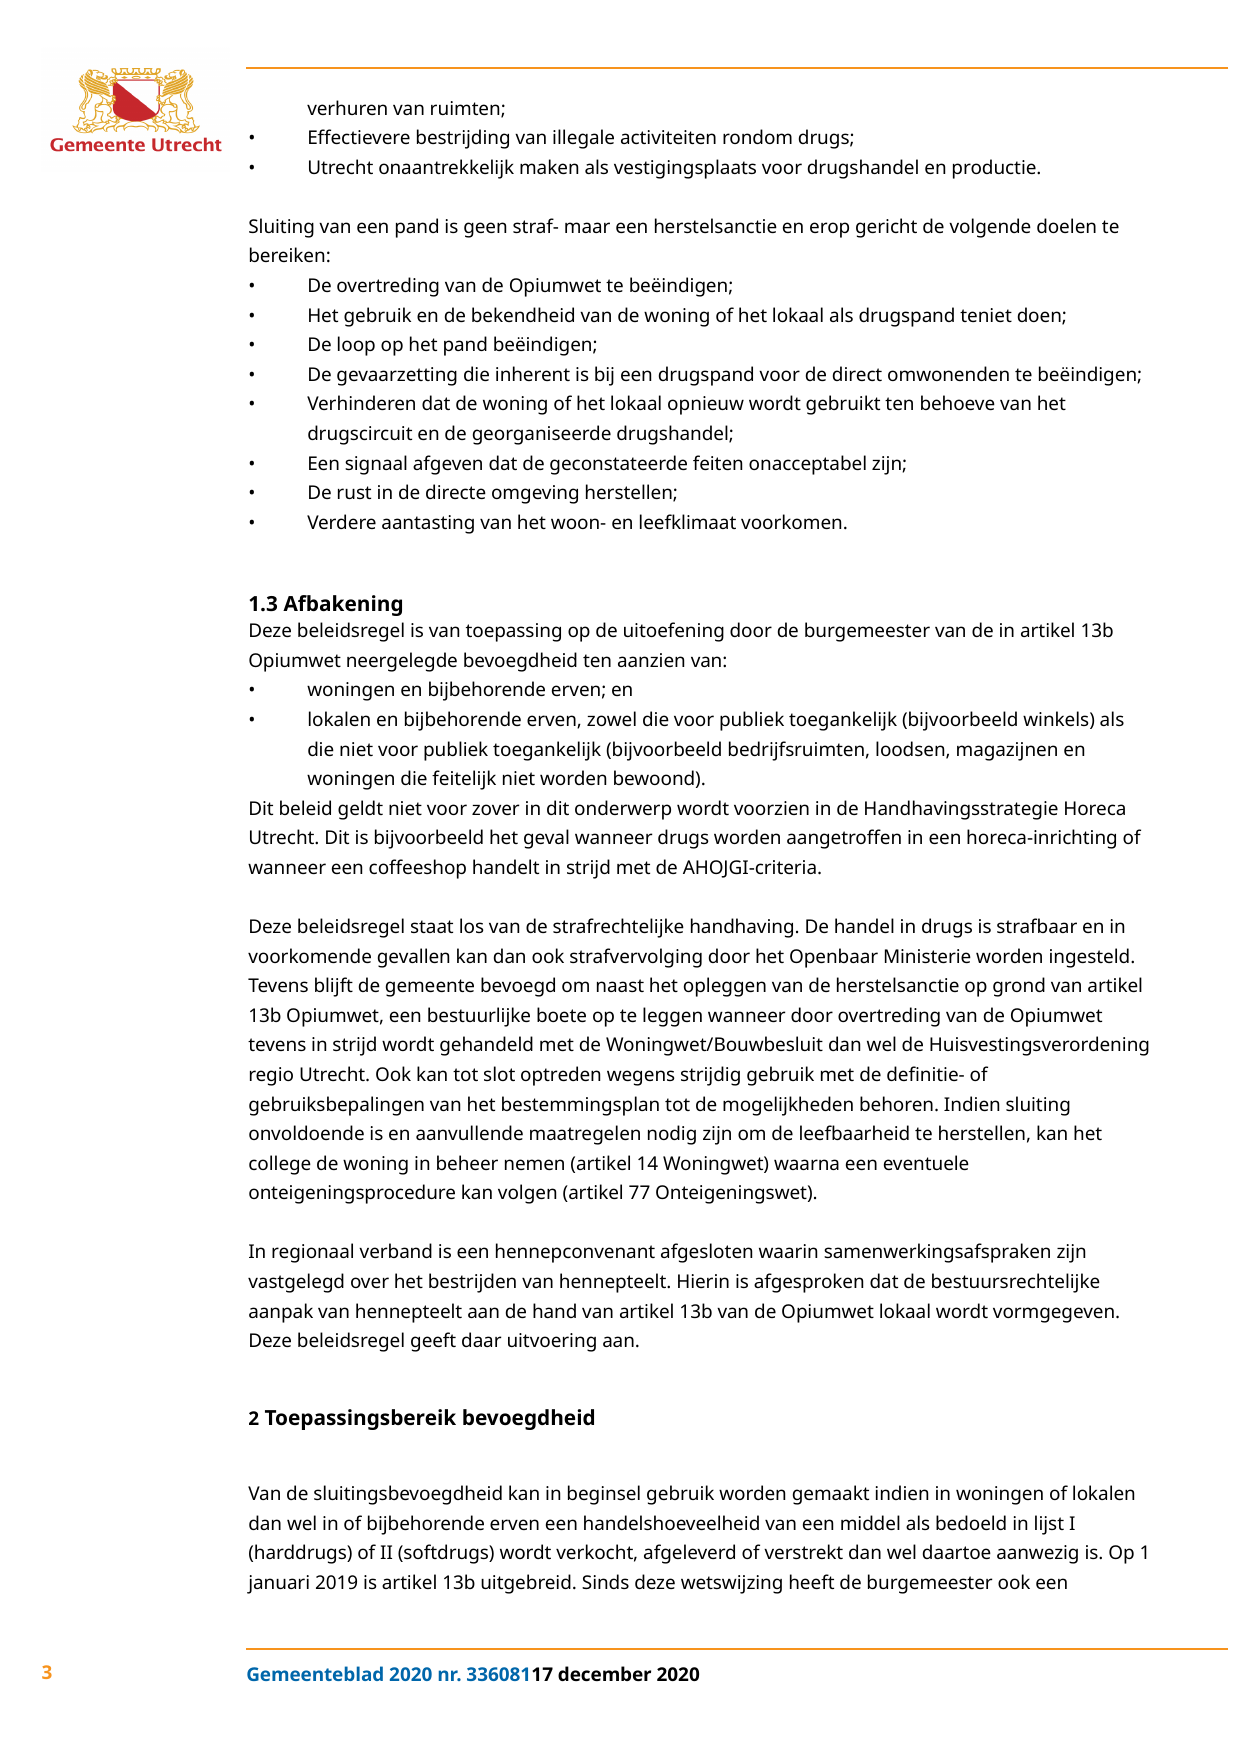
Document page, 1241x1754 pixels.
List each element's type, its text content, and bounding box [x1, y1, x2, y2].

picture [41, 47, 231, 172]
list De gevaarzetting die inherent is bij een drugspand voor de direct omwonenden te beëindigen; [248, 361, 1152, 387]
list woningen en bijbehorende erven; en [248, 677, 1152, 702]
list Verhinderen dat de woning of het lokaal opnieuw wordt gebruikt ten behoeve van het drugscircuit en de georganiseerde drugshandel; [248, 391, 1152, 446]
list Utrecht onaantrekkelijk maken als vestigingsplaats voor drugshandel en productie. [248, 154, 1152, 180]
list verhuren van ruimten; [248, 95, 1152, 121]
list De overtreding van de Opiumwet te beëindigen; [248, 272, 1152, 298]
list Verdere aantasting van het woon- en leefklimaat voorkomen. [248, 509, 1152, 535]
text Deze beleidsregel staat los van de strafrechtelijke handhaving. De handel in drugs is strafbaar en in voorkomende gevallen kan dan ook strafvervolging door het Openbaar Ministerie worden ingesteld. Tevens blijft de gemeente bevoegd om naast het opleggen van de herstelsanctie op grond van artikel 13b Opiumwet, een bestuurlijke boete op te leggen wanneer door overtreding van de Opiumwet tevens in strijd wordt gehandeld met de Woningwet/Bouwbesluit dan wel de Huisvestingsverordening regio Utrecht. Ook kan tot slot optreden wegens strijdig gebruik met de definitie- of gebruiksbepalingen van het bestemmingsplan tot de mogelijkheden behoren. Indien sluiting onvoldoende is en aanvullende maatregelen nodig zijn om de leefbaarheid te herstellen, kan het college de woning in beheer nemen (artikel 14 Woningwet) waarna een eventuele onteigeningsprocedure kan volgen (artikel 77 Onteigeningswet). [248, 913, 1152, 1205]
list lokalen en bijbehorende erven, zowel die voor publiek toegankelijk (bijvoorbeeld winkels) als die niet voor publiek toegankelijk (bijvoorbeeld bedrijfsruimten, loodsen, magazijnen en woningen die feitelijk niet worden bewoond). [248, 706, 1152, 791]
text Dit beleid geldt niet voor zover in dit onderwerp wordt voorzien in de Handhavingsstrategie Horeca Utrecht. Dit is bijvoorbeeld het geval wanneer drugs worden aangetroffen in een horeca-inrichting of wanneer een coffeeshop handelt in strijd met de AHOJGI-criteria. [248, 795, 1152, 880]
list De rust in de directe omgeving herstellen; [248, 479, 1152, 505]
list De loop op het pand beëindigen; [248, 331, 1152, 357]
text In regionaal verband is een hennepconvenant afgesloten waarin samenwerkingsafspraken zijn vastgelegd over het bestrijden van hennepteelt. Hierin is afgesproken dat de bestuursrechtelijke aanpak van hennepteelt aan de hand van artikel 13b van de Opiumwet lokaal wordt vormgegeven. Deze beleidsregel geeft daar uitvoering aan. [248, 1239, 1152, 1353]
list Effectievere bestrijding van illegale activiteiten rondom drugs; [248, 124, 1152, 150]
list Het gebruik en de bekendheid van de woning of het lokaal als drugspand teniet doen; [248, 302, 1152, 328]
list Een signaal afgeven dat de geconstateerde feiten onacceptabel zijn; [248, 450, 1152, 476]
text Sluiting van een pand is geen straf- maar een herstelsanctie en erop gericht de volgende doelen te bereiken: [248, 213, 1152, 268]
text Deze beleidsregel is van toepassing op de uitoefening door de burgemeester van de in artikel 13b Opiumwet neergelegde bevoegdheid ten aanzien van: [248, 617, 1152, 673]
text 2 Toepassingsbereik bevoegdheid [248, 1403, 1152, 1431]
text 1.3 Afbakening [248, 589, 1152, 617]
text Van de sluitingsbevoegdheid kan in beginsel gebruik worden gemaakt indien in woningen of lokalen dan wel in of bijbehorende erven een handelshoeveelheid van een middel als bedoeld in lijst I (harddrugs) of II (softdrugs) wordt verkocht, afgeleverd of verstrekt dan wel daartoe aanwezig is. Op 1 januari 2019 is artikel 13b uitgebreid. Sinds deze wetswijzing heeft de burgemeester ook een [248, 1480, 1152, 1595]
